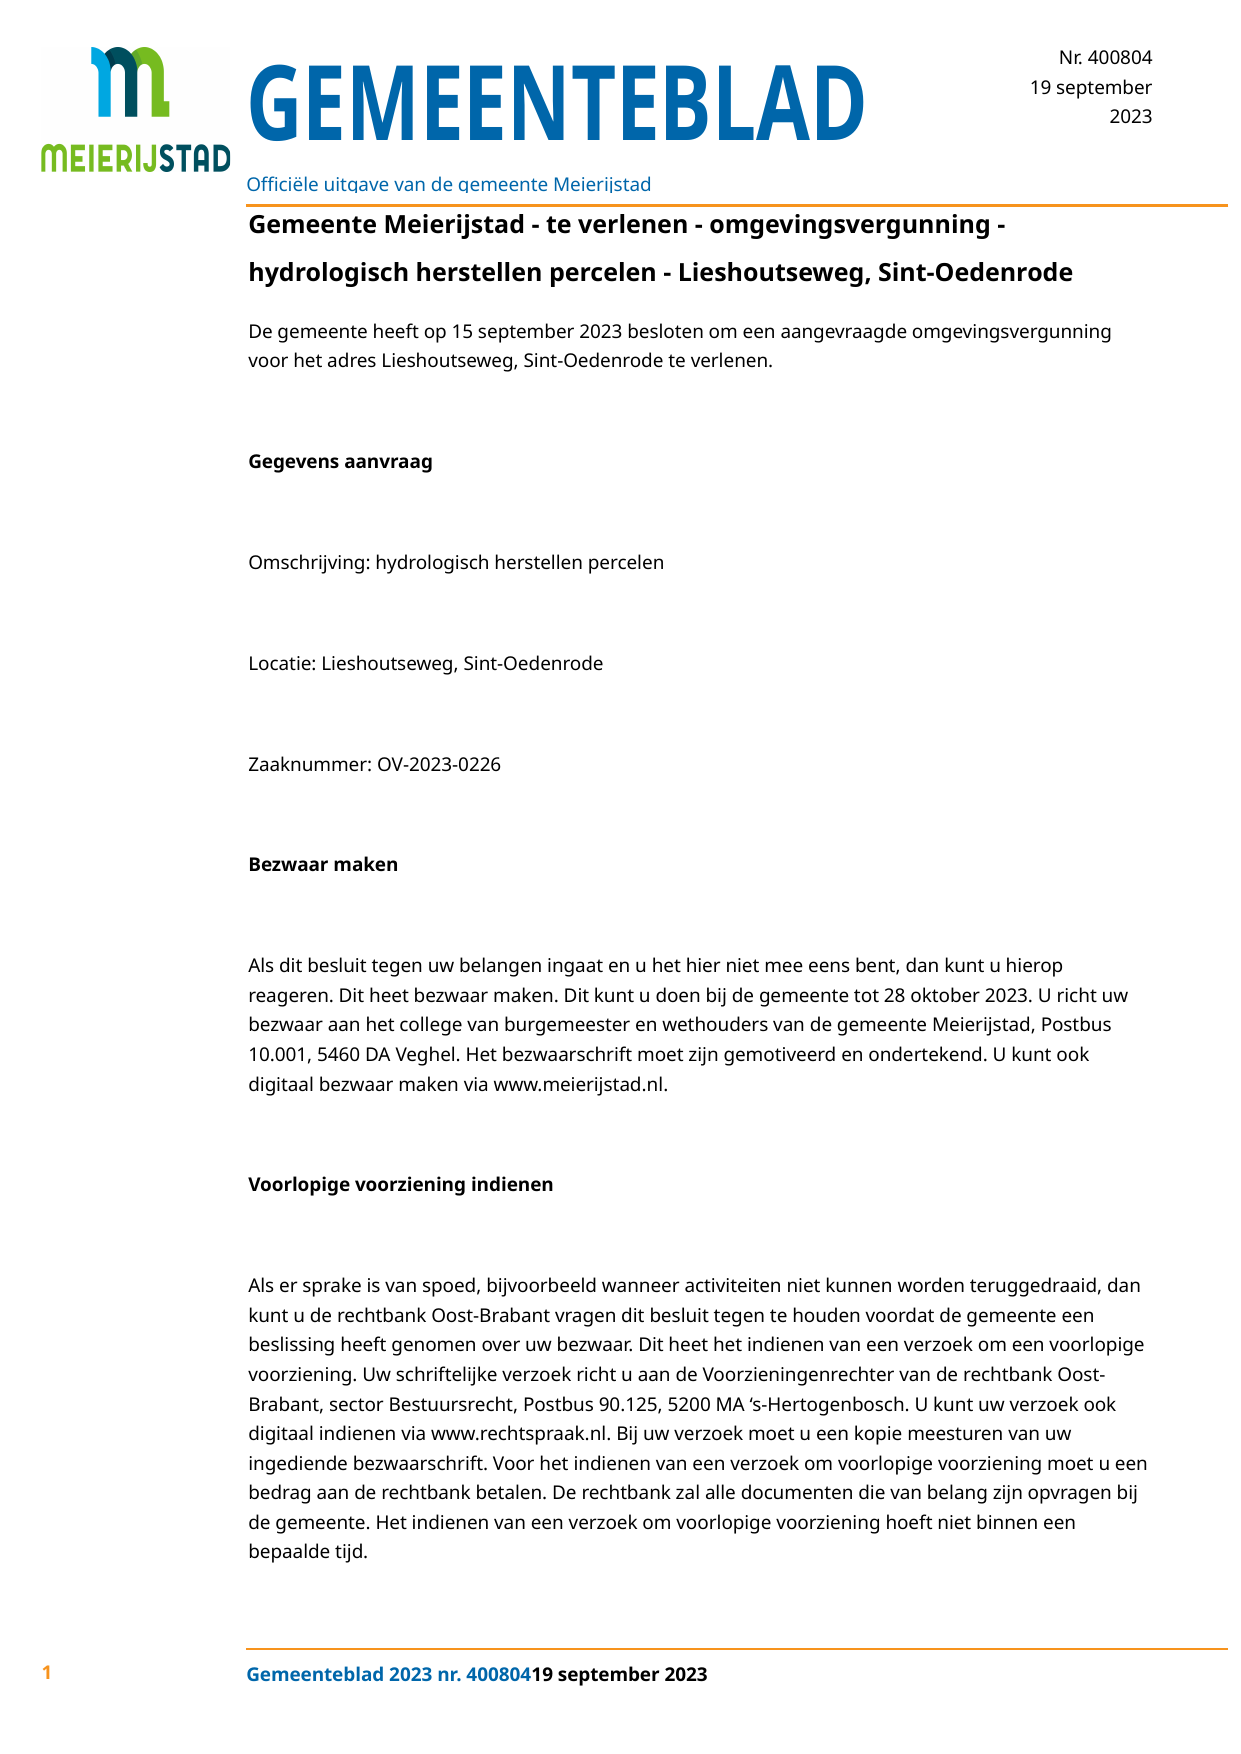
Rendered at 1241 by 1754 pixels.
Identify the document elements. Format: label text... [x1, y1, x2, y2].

text Gegevens aanvraag [248, 448, 1152, 474]
text Zaaknummer: OV-2023-0226 [248, 751, 1152, 777]
text Als dit besluit tegen uw belangen ingaat en u het hier niet mee eens bent, dan kunt u hierop reageren. Dit heet bezwaar maken. Dit kunt u doen bij de gemeente tot 28 oktober 2023. U richt uw bezwaar aan het college van burgemeester en wethouders van de gemeente Meierijstad, Postbus 10.001, 5460 DA Veghel. Het bezwaarschrift moet zijn gemotiveerd en ondertekend. U kunt ook digitaal bezwaar maken via www.meierijstad.nl. [248, 952, 1152, 1097]
text Omschrijving: hydrologisch herstellen percelen [248, 549, 1152, 575]
text De gemeente heeft op 15 september 2023 besloten om een aangevraagde omgevingsvergunning voor het adres Lieshoutseweg, Sint-Oedenrode te verlenen. [248, 318, 1152, 373]
text Voorlopige voorziening indienen [248, 1172, 1152, 1197]
text Als er sprake is van spoed, bijvoorbeeld wanneer activiteiten niet kunnen worden teruggedraaid, dan kunt u de rechtbank Oost-Brabant vragen dit besluit tegen te houden voordat de gemeente een beslissing heeft genomen over uw bezwaar. Dit heet het indienen van een verzoek om een voorlopige voorziening. Uw schriftelijke verzoek richt u aan de Voorzieningenrechter van de rechtbank Oost-Brabant, sector Bestuursrecht, Postbus 90.125, 5200 MA ‘s-Hertogenbosch. U kunt uw verzoek ook digitaal indienen via www.rechtspraak.nl. Bij uw verzoek moet u een kopie meesturen van uw ingediende bezwaarschrift. Voor het indienen van een verzoek om voorlopige voorziening moet u een bedrag aan de rechtbank betalen. De rechtbank zal alle documenten die van belang zijn opvragen bij de gemeente. Het indienen van een verzoek om voorlopige voorziening hoeft niet binnen een bepaalde tijd. [248, 1272, 1152, 1564]
text Locatie: Lieshoutseweg, Sint-Oedenrode [248, 650, 1152, 676]
picture [41, 47, 231, 172]
text Gemeente Meierijstad - te verlenen - omgevingsvergunning - hydrologisch herstellen percelen - Lieshoutseweg, Sint-Oedenrode [248, 207, 1152, 288]
text Bezwaar maken [248, 852, 1152, 877]
